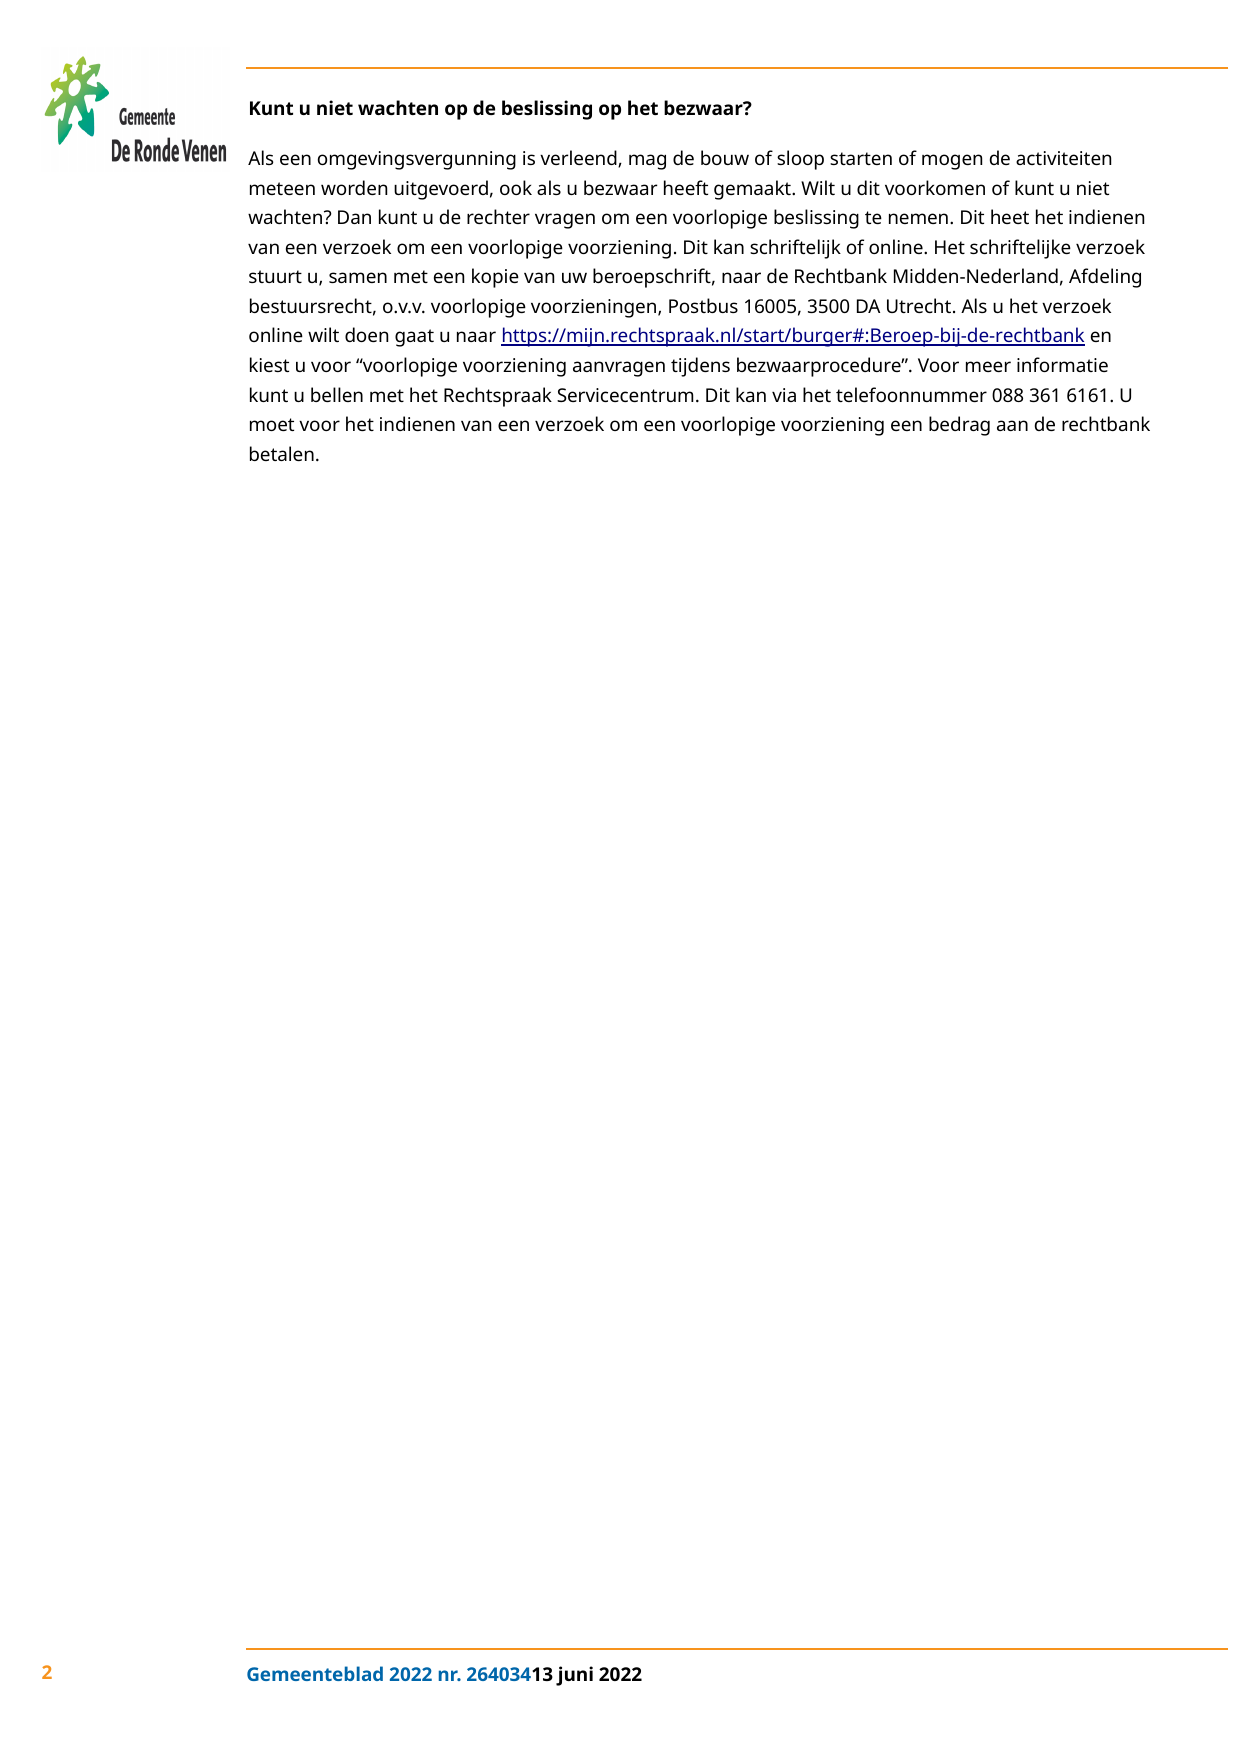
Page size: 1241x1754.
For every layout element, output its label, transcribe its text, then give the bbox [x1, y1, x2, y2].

text Kunt u niet wachten op de beslissing op het bezwaar? [248, 95, 1152, 121]
text Als een omgevingsvergunning is verleend, mag de bouw of sloop starten of mogen de activiteiten meteen worden uitgevoerd, ook als u bezwaar heeft gemaakt. Wilt u dit voorkomen of kunt u niet wachten? Dan kunt u de rechter vragen om een voorlopige beslissing te nemen. Dit heet het indienen van een verzoek om een voorlopige voorziening. Dit kan schriftelijk of online. Het schriftelijke verzoek stuurt u, samen met een kopie van uw beroepschrift, naar de Rechtbank Midden-Nederland, Afdeling bestuursrecht, o.v.v. voorlopige voorzieningen, Postbus 16005, 3500 DA Utrecht. Als u het verzoek online wilt doen gaat u naar https://mijn.rechtspraak.nl/start/burger#:Beroep-bij-de-rechtbank en kiest u voor “voorlopige voorziening aanvragen tijdens bezwaarprocedure”. Voor meer informatie kunt u bellen met het Rechtspraak Servicecentrum. Dit kan via het telefoonnummer 088 361 6161. U moet voor het indienen van een verzoek om een voorlopige voorziening een bedrag aan de rechtbank betalen. [248, 145, 1152, 467]
picture [41, 47, 231, 172]
